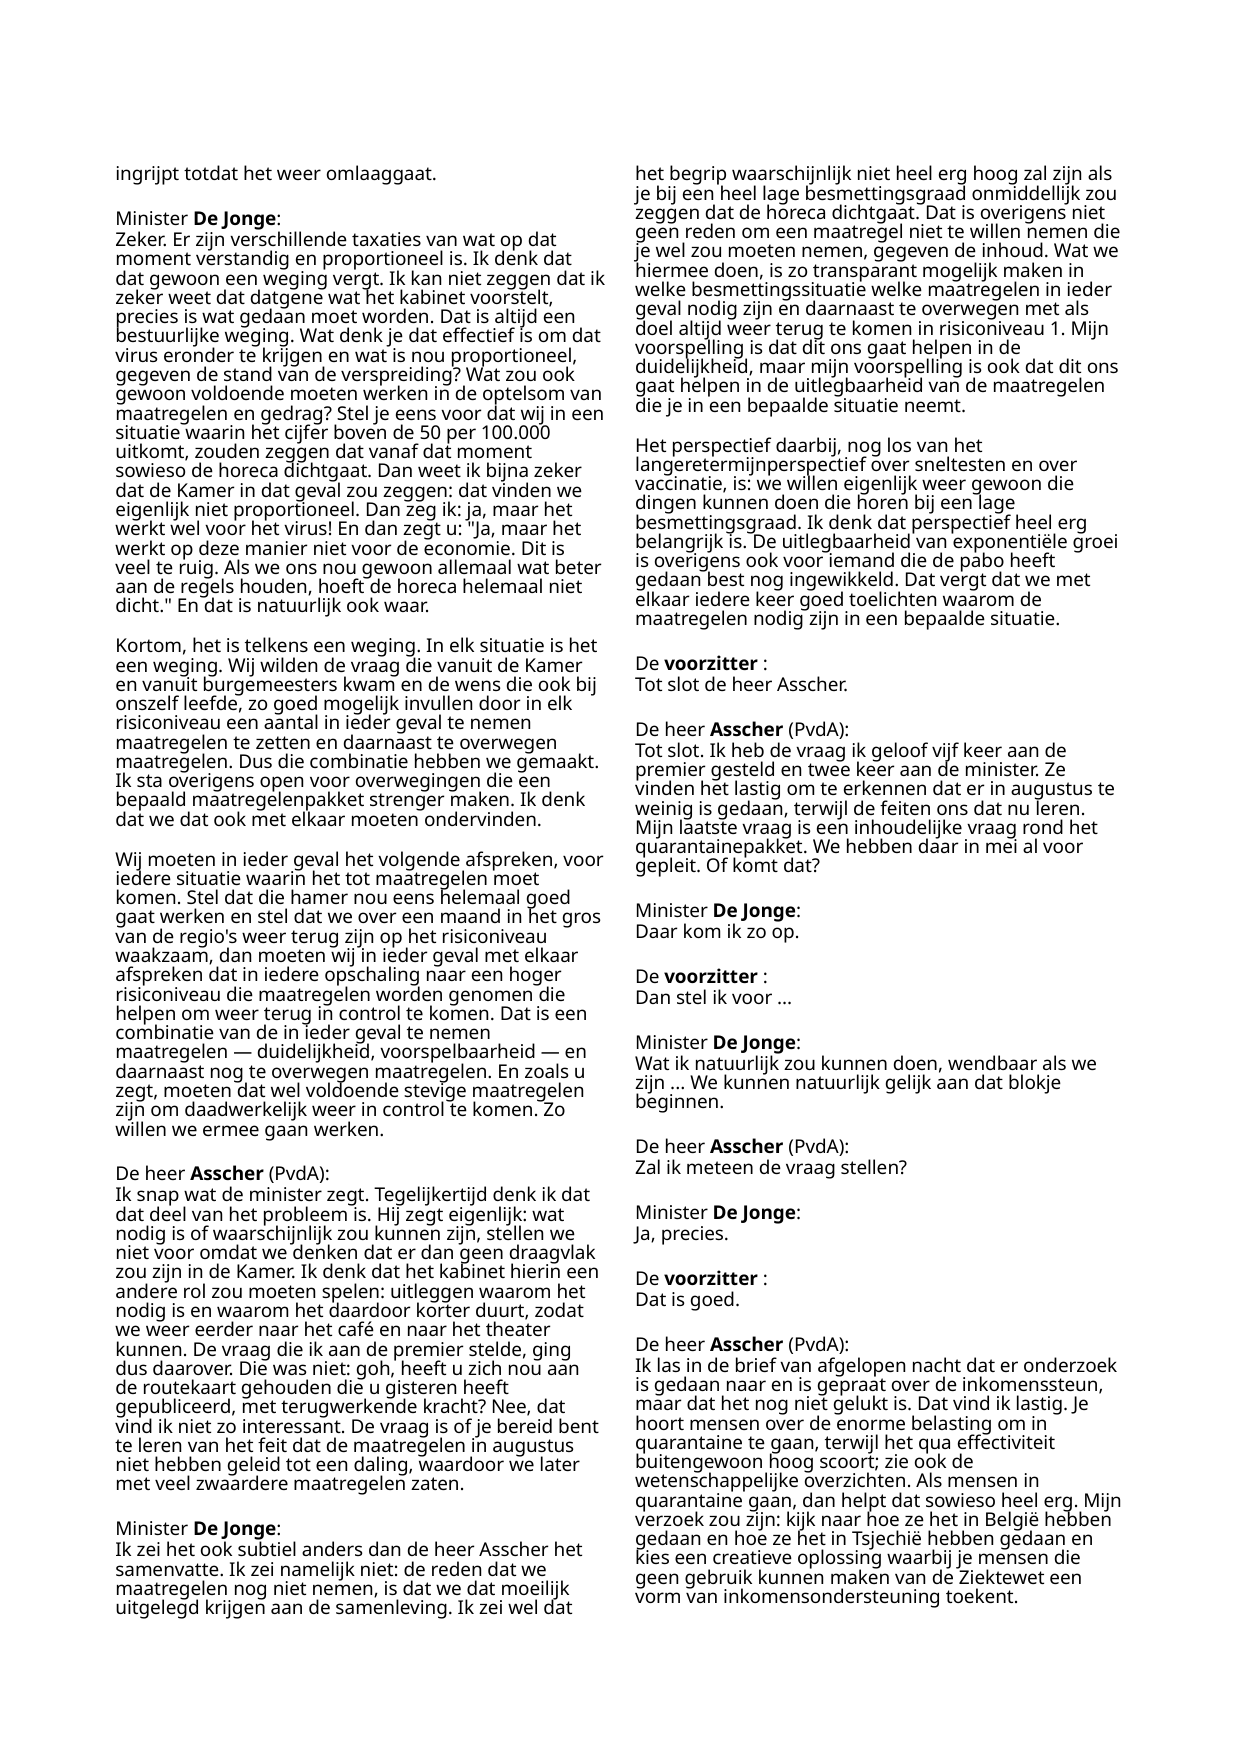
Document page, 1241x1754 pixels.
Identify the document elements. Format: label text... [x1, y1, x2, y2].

text Minister De Jonge: [635, 897, 1125, 923]
text De heer Asscher (PvdA): [115, 1161, 605, 1186]
text ingrijpt totdat het weer omlaaggaat. [115, 165, 605, 184]
text De heer Asscher (PvdA): [635, 716, 1125, 742]
text Het perspectief daarbij, nog los van het langeretermijnperspectief over sneltesten en over vaccinatie, is: we willen eigenlijk weer gewoon die dingen kunnen doen die horen bij een lage besmettingsgraad. Ik denk dat perspectief heel erg belangrijk is. De uitlegbaarheid van exponentiële groei is overigens ook voor iemand die de pabo heeft gedaan best nog ingewikkeld. Dat vergt dat we met elkaar iedere keer goed toelichten waarom de maatregelen nodig zijn in een bepaalde situatie. [635, 437, 1125, 629]
text Kortom, het is telkens een weging. In elk situatie is het een weging. Wij wilden de vraag die vanuit de Kamer en vanuit burgemeesters kwam en de wens die ook bij onszelf leefde, zo goed mogelijk invullen door in elk risiconiveau een aantal in ieder geval te nemen maatregelen te zetten en daarnaast te overwegen maatregelen. Dus die combinatie hebben we gemaakt. Ik sta overigens open voor overwegingen die een bepaald maatregelenpakket strenger maken. Ik denk dat we dat ook met elkaar moeten ondervinden. [115, 637, 605, 830]
text Zal ik meteen de vraag stellen? [635, 1159, 1125, 1178]
text De voorzitter : [635, 1265, 1125, 1291]
text het begrip waarschijnlijk niet heel erg hoog zal zijn als je bij een heel lage besmettingsgraad onmiddellijk zou zeggen dat de horeca dichtgaat. Dat is overigens niet geen reden om een maatregel niet te willen nemen die je wel zou moeten nemen, gegeven de inhoud. Wat we hiermee doen, is zo transparant mogelijk maken in welke besmettingssituatie welke maatregelen in ieder geval nodig zijn en daarnaast te overwegen met als doel altijd weer terug te komen in risiconiveau 1. Mijn voorspelling is dat dit ons gaat helpen in de duidelijkheid, maar mijn voorspelling is ook dat dit ons gaat helpen in de uitlegbaarheid van de maatregelen die je in een bepaalde situatie neemt. [635, 165, 1125, 416]
text Dat is goed. [635, 1291, 1125, 1310]
text Tot slot. Ik heb de vraag ik geloof vijf keer aan de premier gesteld en twee keer aan de minister. Ze vinden het lastig om te erkennen dat er in augustus te weinig is gedaan, terwijl de feiten ons dat nu leren. Mijn laatste vraag is een inhoudelijke vraag rond het quarantainepakket. We hebben daar in mei al voor gepleit. Of komt dat? [635, 742, 1125, 877]
text De heer Asscher (PvdA): [635, 1133, 1125, 1159]
text Dan stel ik voor ... [635, 989, 1125, 1008]
text Zeker. Er zijn verschillende taxaties van wat op dat moment verstandig en proportioneel is. Ik denk dat dat gewoon een weging vergt. Ik kan niet zeggen dat ik zeker weet dat datgene wat het kabinet voorstelt, precies is wat gedaan moet worden. Dat is altijd een bestuurlijke weging. Wat denk je dat effectief is om dat virus eronder te krijgen en wat is nou proportioneel, gegeven de stand van de verspreiding? Wat zou ook gewoon voldoende moeten werken in de optelsom van maatregelen en gedrag? Stel je eens voor dat wij in een situatie waarin het cijfer boven de 50 per 100.000 uitkomt, zouden zeggen dat vanaf dat moment sowieso de horeca dichtgaat. Dan weet ik bijna zeker dat de Kamer in dat geval zou zeggen: dat vinden we eigenlijk niet proportioneel. Dan zeg ik: ja, maar het werkt wel voor het virus! En dan zegt u: "Ja, maar het werkt op deze manier niet voor de economie. Dit is veel te ruig. Als we ons nou gewoon allemaal wat beter aan de regels houden, hoeft de horeca helemaal niet dicht." En dat is natuurlijk ook waar. [115, 231, 605, 617]
text De heer Asscher (PvdA): [635, 1331, 1125, 1357]
text Minister De Jonge: [115, 1516, 605, 1541]
text De voorzitter : [635, 963, 1125, 989]
text Minister De Jonge: [635, 1029, 1125, 1055]
text Minister De Jonge: [115, 205, 605, 231]
text Minister De Jonge: [635, 1199, 1125, 1225]
text De voorzitter : [635, 650, 1125, 676]
text Tot slot de heer Asscher. [635, 676, 1125, 695]
text Wat ik natuurlijk zou kunnen doen, wendbaar als we zijn ... We kunnen natuurlijk gelijk aan dat blokje beginnen. [635, 1055, 1125, 1113]
text Ik zei het ook subtiel anders dan de heer Asscher het samenvatte. Ik zei namelijk niet: de reden dat we maatregelen nog niet nemen, is dat we dat moeilijk uitgelegd krijgen aan de samenleving. Ik zei wel dat [115, 1541, 605, 1618]
text Ja, precies. [635, 1225, 1125, 1244]
text Ik las in de brief van afgelopen nacht dat er onderzoek is gedaan naar en is gepraat over de inkomenssteun, maar dat het nog niet gelukt is. Dat vind ik lastig. Je hoort mensen over de enorme belasting om in quarantaine te gaan, terwijl het qua effectiviteit buitengewoon hoog scoort; zie ook de wetenschappelijke overzichten. Als mensen in quarantaine gaan, dan helpt dat sowieso heel erg. Mijn verzoek zou zijn: kijk naar hoe ze het in België hebben gedaan en hoe ze het in Tsjechië hebben gedaan en kies een creatieve oplossing waarbij je mensen die geen gebruik kunnen maken van de Ziektewet een vorm van inkomensondersteuning toekent. [635, 1357, 1125, 1607]
text Ik snap wat de minister zegt. Tegelijkertijd denk ik dat dat deel van het probleem is. Hij zegt eigenlijk: wat nodig is of waarschijnlijk zou kunnen zijn, stellen we niet voor omdat we denken dat er dan geen draagvlak zou zijn in de Kamer. Ik denk dat het kabinet hierin een andere rol zou moeten spelen: uitleggen waarom het nodig is en waarom het daardoor korter duurt, zodat we weer eerder naar het café en naar het theater kunnen. De vraag die ik aan de premier stelde, ging dus daarover. Die was niet: goh, heeft u zich nou aan de routekaart gehouden die u gisteren heeft gepubliceerd, met terugwerkende kracht? Nee, dat vind ik niet zo interessant. De vraag is of je bereid bent te leren van het feit dat de maatregelen in augustus niet hebben geleid tot een daling, waardoor we later met veel zwaardere maatregelen zaten. [115, 1186, 605, 1495]
text Wij moeten in ieder geval het volgende afspreken, voor iedere situatie waarin het tot maatregelen moet komen. Stel dat die hamer nou eens helemaal goed gaat werken en stel dat we over een maand in het gros van de regio's weer terug zijn op het risiconiveau waakzaam, dan moeten wij in ieder geval met elkaar afspreken dat in iedere opschaling naar een hoger risiconiveau die maatregelen worden genomen die helpen om weer terug in control te komen. Dat is een combinatie van de in ieder geval te nemen maatregelen — duidelijkheid, voorspelbaarheid — en daarnaast nog te overwegen maatregelen. En zoals u zegt, moeten dat wel voldoende stevige maatregelen zijn om daadwerkelijk weer in control te komen. Zo willen we ermee gaan werken. [115, 851, 605, 1140]
text Daar kom ik zo op. [635, 923, 1125, 942]
